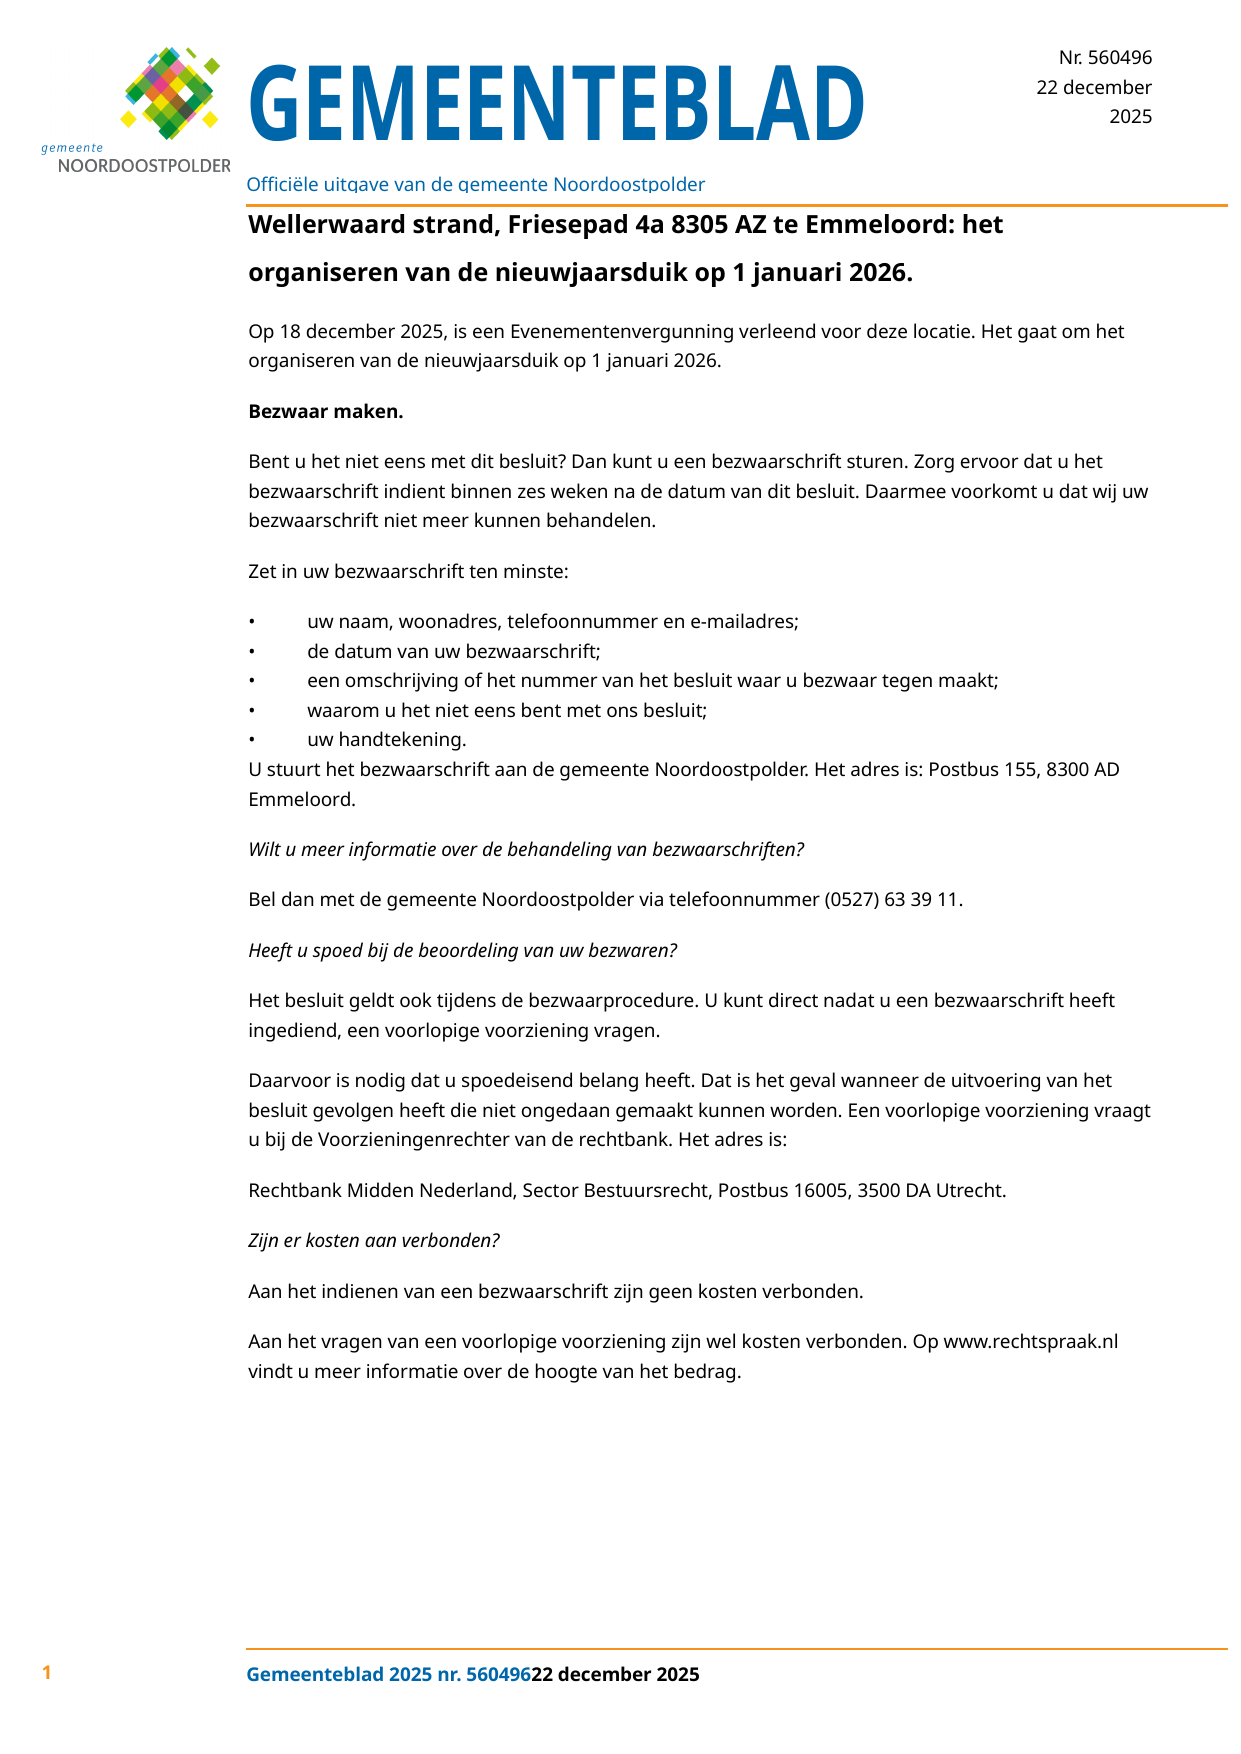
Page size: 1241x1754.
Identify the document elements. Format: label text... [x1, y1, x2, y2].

text U stuurt het bezwaarschrift aan de gemeente Noordoostpolder. Het adres is: Postbus 155, 8300 AD Emmeloord. [248, 756, 1152, 812]
text Aan het vragen van een voorlopige voorziening zijn wel kosten verbonden. Op www.rechtspraak.nl vindt u meer informatie over de hoogte van het bedrag. [248, 1328, 1152, 1384]
picture [41, 47, 231, 172]
text Heeft u spoed bij de beoordeling van uw bezwaren? [248, 937, 1152, 963]
text Op 18 december 2025, is een Evenementenvergunning verleend voor deze locatie. Het gaat om het organiseren van de nieuwjaarsduik op 1 januari 2026. [248, 318, 1152, 373]
text Zet in uw bezwaarschrift ten minste: [248, 558, 1152, 584]
text Rechtbank Midden Nederland, Sector Bestuursrecht, Postbus 16005, 3500 DA Utrecht. [248, 1177, 1152, 1203]
list uw naam, woonadres, telefoonnummer en e-mailadres; [248, 608, 1152, 634]
text Daarvoor is nodig dat u spoedeisend belang heeft. Dat is het geval wanneer de uitvoering van het besluit gevolgen heeft die niet ongedaan gemaakt kunnen worden. Een voorlopige voorziening vraagt u bij de Voorzieningenrechter van de rechtbank. Het adres is: [248, 1067, 1152, 1152]
text Wellerwaard strand, Friesepad 4a 8305 AZ te Emmeloord: het organiseren van de nieuwjaarsduik op 1 januari 2026. [248, 207, 1152, 288]
text Aan het indienen van een bezwaarschrift zijn geen kosten verbonden. [248, 1278, 1152, 1304]
list waarom u het niet eens bent met ons besluit; [248, 697, 1152, 723]
text Bent u het niet eens met dit besluit? Dan kunt u een bezwaarschrift sturen. Zorg ervoor dat u het bezwaarschrift indient binnen zes weken na de datum van dit besluit. Daarmee voorkomt u dat wij uw bezwaarschrift niet meer kunnen behandelen. [248, 448, 1152, 533]
text Zijn er kosten aan verbonden? [248, 1227, 1152, 1253]
text Bel dan met de gemeente Noordoostpolder via telefoonnummer (0527) 63 39 11. [248, 887, 1152, 912]
list de datum van uw bezwaarschrift; [248, 638, 1152, 664]
text Bezwaar maken. [248, 398, 1152, 424]
list een omschrijving of het nummer van het besluit waar u bezwaar tegen maakt; [248, 667, 1152, 693]
text Het besluit geldt ook tijdens de bezwaarprocedure. U kunt direct nadat u een bezwaarschrift heeft ingediend, een voorlopige voorziening vragen. [248, 987, 1152, 1043]
text Wilt u meer informatie over de behandeling van bezwaarschriften? [248, 836, 1152, 862]
list uw handtekening. [248, 727, 1152, 752]
